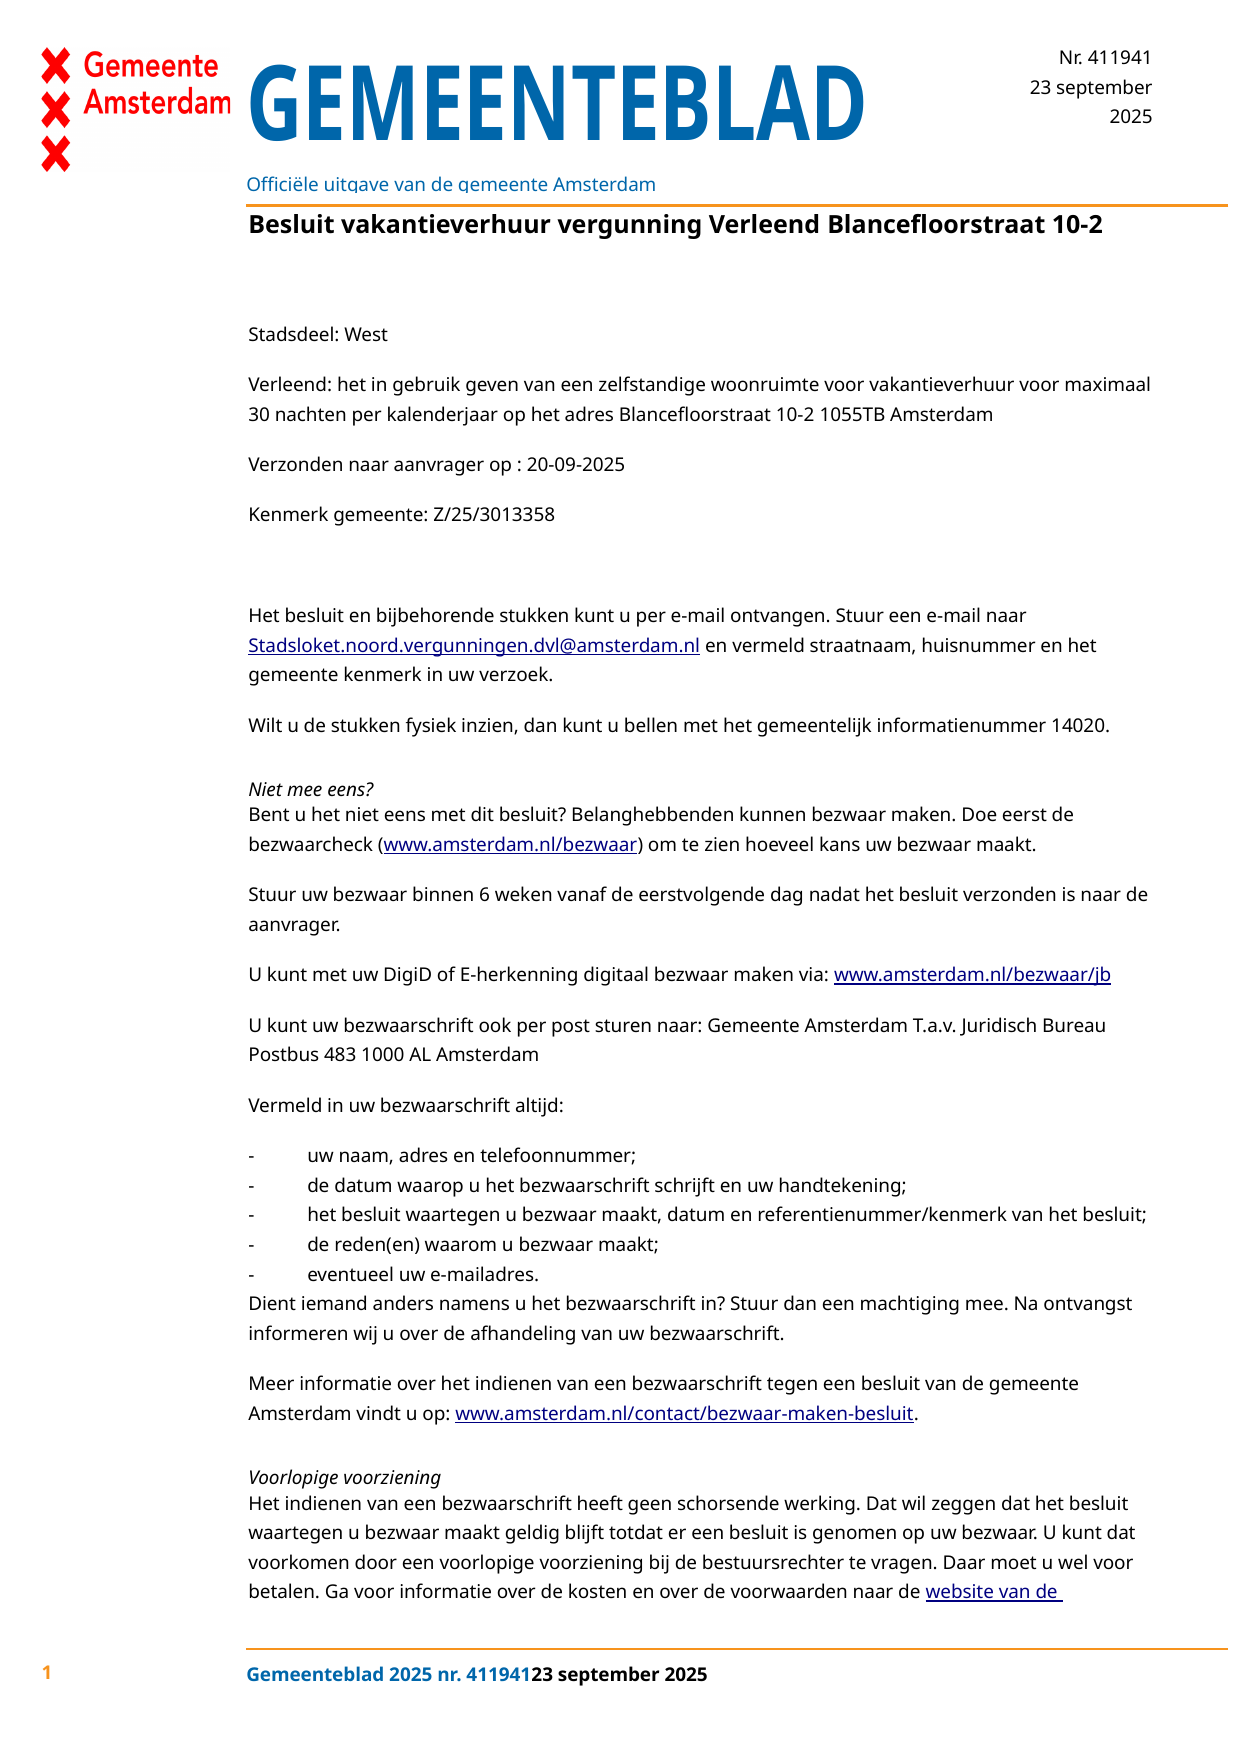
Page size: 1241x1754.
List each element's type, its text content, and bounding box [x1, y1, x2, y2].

text Dient iemand anders namens u het bezwaarschrift in? Stuur dan een machtiging mee. Na ontvangst informeren wij u over de afhandeling van uw bezwaarschrift. [248, 1290, 1152, 1346]
list het besluit waartegen u bezwaar maakt, datum en referentienummer/kenmerk van het besluit; [248, 1202, 1152, 1227]
text Besluit vakantieverhuur vergunning Verleend Blancefloorstraat 10-2 [248, 207, 1152, 241]
text U kunt uw bezwaarschrift ook per post sturen naar: Gemeente Amsterdam T.a.v. Juridisch Bureau Postbus 483 1000 AL Amsterdam [248, 1012, 1152, 1067]
text Wilt u de stukken fysiek inzien, dan kunt u bellen met het gemeentelijk informatienummer 14020. [248, 712, 1152, 738]
text Het indienen van een bezwaarschrift heeft geen schorsende werking. Dat wil zeggen dat het besluit waartegen u bezwaar maakt geldig blijft totdat er een besluit is genomen op uw bezwaar. U kunt dat voorkomen door een voorlopige voorziening bij de bestuursrechter te vragen. Daar moet u wel voor betalen. Ga voor informatie over de kosten en over de voorwaarden naar de website van de [248, 1490, 1152, 1604]
text U kunt met uw DigiD of E-herkenning digitaal bezwaar maken via: www.amsterdam.nl/bezwaar/jb [248, 962, 1152, 987]
text Kenmerk gemeente: Z/25/3013358 [248, 502, 1152, 527]
text Voorlopige voorziening [248, 1464, 1152, 1490]
text Stadsdeel: West [248, 321, 1152, 346]
text Meer informatie over het indienen van een bezwaarschrift tegen een besluit van de gemeente Amsterdam vindt u op: www.amsterdam.nl/contact/bezwaar-maken-besluit. [248, 1370, 1152, 1426]
list uw naam, adres en telefoonnummer; [248, 1142, 1152, 1168]
text Verleend: het in gebruik geven van een zelfstandige woonruimte voor vakantieverhuur voor maximaal 30 nachten per kalenderjaar op het adres Blancefloorstraat 10-2 1055TB Amsterdam [248, 371, 1152, 426]
picture [41, 47, 231, 172]
list eventueel uw e-mailadres. [248, 1261, 1152, 1287]
list de reden(en) waarom u bezwaar maakt; [248, 1231, 1152, 1257]
text Bent u het niet eens met dit besluit? Belanghebbenden kunnen bezwaar maken. Doe eerst de bezwaarcheck (www.amsterdam.nl/bezwaar) om te zien hoeveel kans uw bezwaar maakt. [248, 802, 1152, 857]
text Het besluit en bijbehorende stukken kunt u per e-mail ontvangen. Stuur een e-mail naar Stadsloket.noord.vergunningen.dvl@amsterdam.nl en vermeld straatnaam, huisnummer en het gemeente kenmerk in uw verzoek. [248, 602, 1152, 687]
text Niet mee eens? [248, 776, 1152, 802]
text Stuur uw bezwaar binnen 6 weken vanaf de eerstvolgende dag nadat het besluit verzonden is naar de aanvrager. [248, 882, 1152, 937]
list de datum waarop u het bezwaarschrift schrijft en uw handtekening; [248, 1172, 1152, 1198]
text Vermeld in uw bezwaarschrift altijd: [248, 1092, 1152, 1118]
text Verzonden naar aanvrager op : 20-09-2025 [248, 451, 1152, 477]
